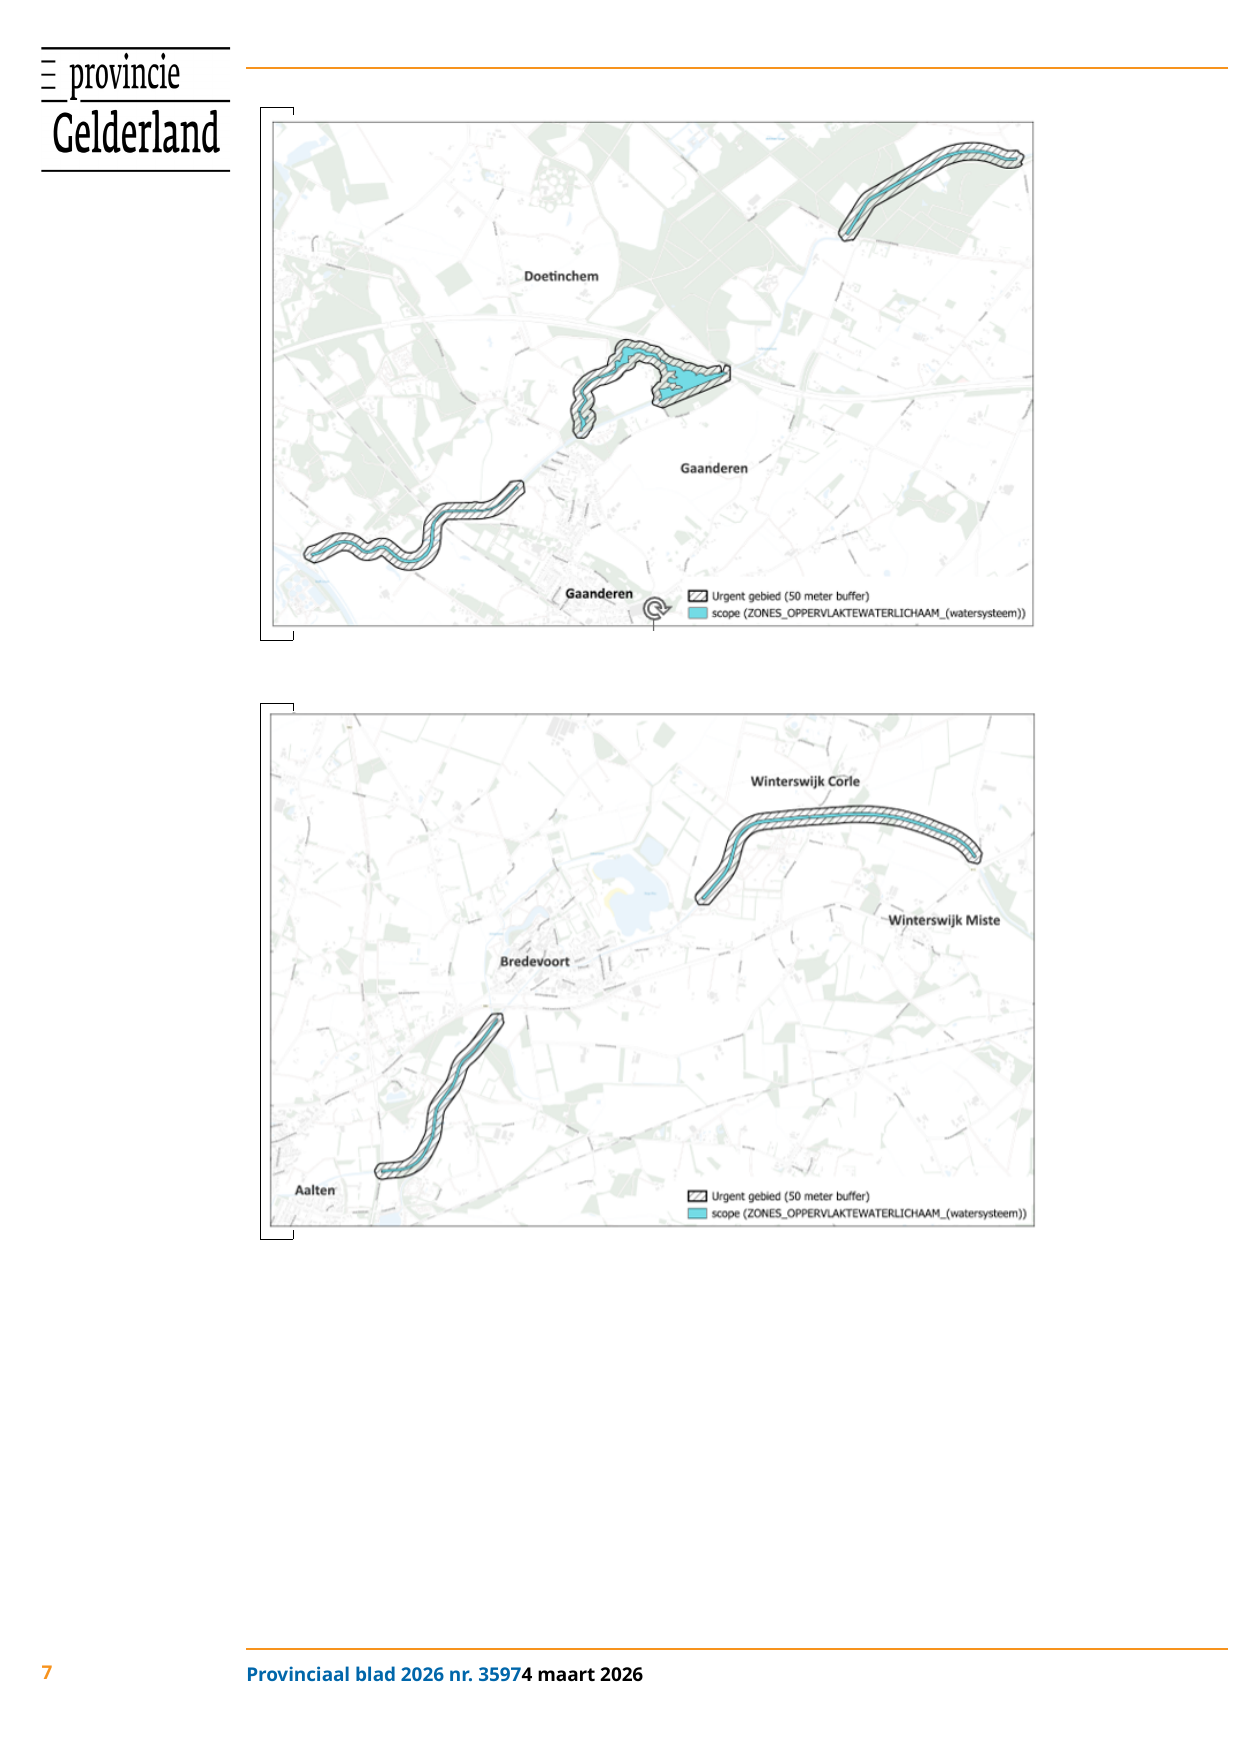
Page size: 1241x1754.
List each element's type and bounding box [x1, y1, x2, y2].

picture [268, 711, 1037, 1230]
picture [41, 47, 231, 172]
picture [268, 115, 1037, 631]
